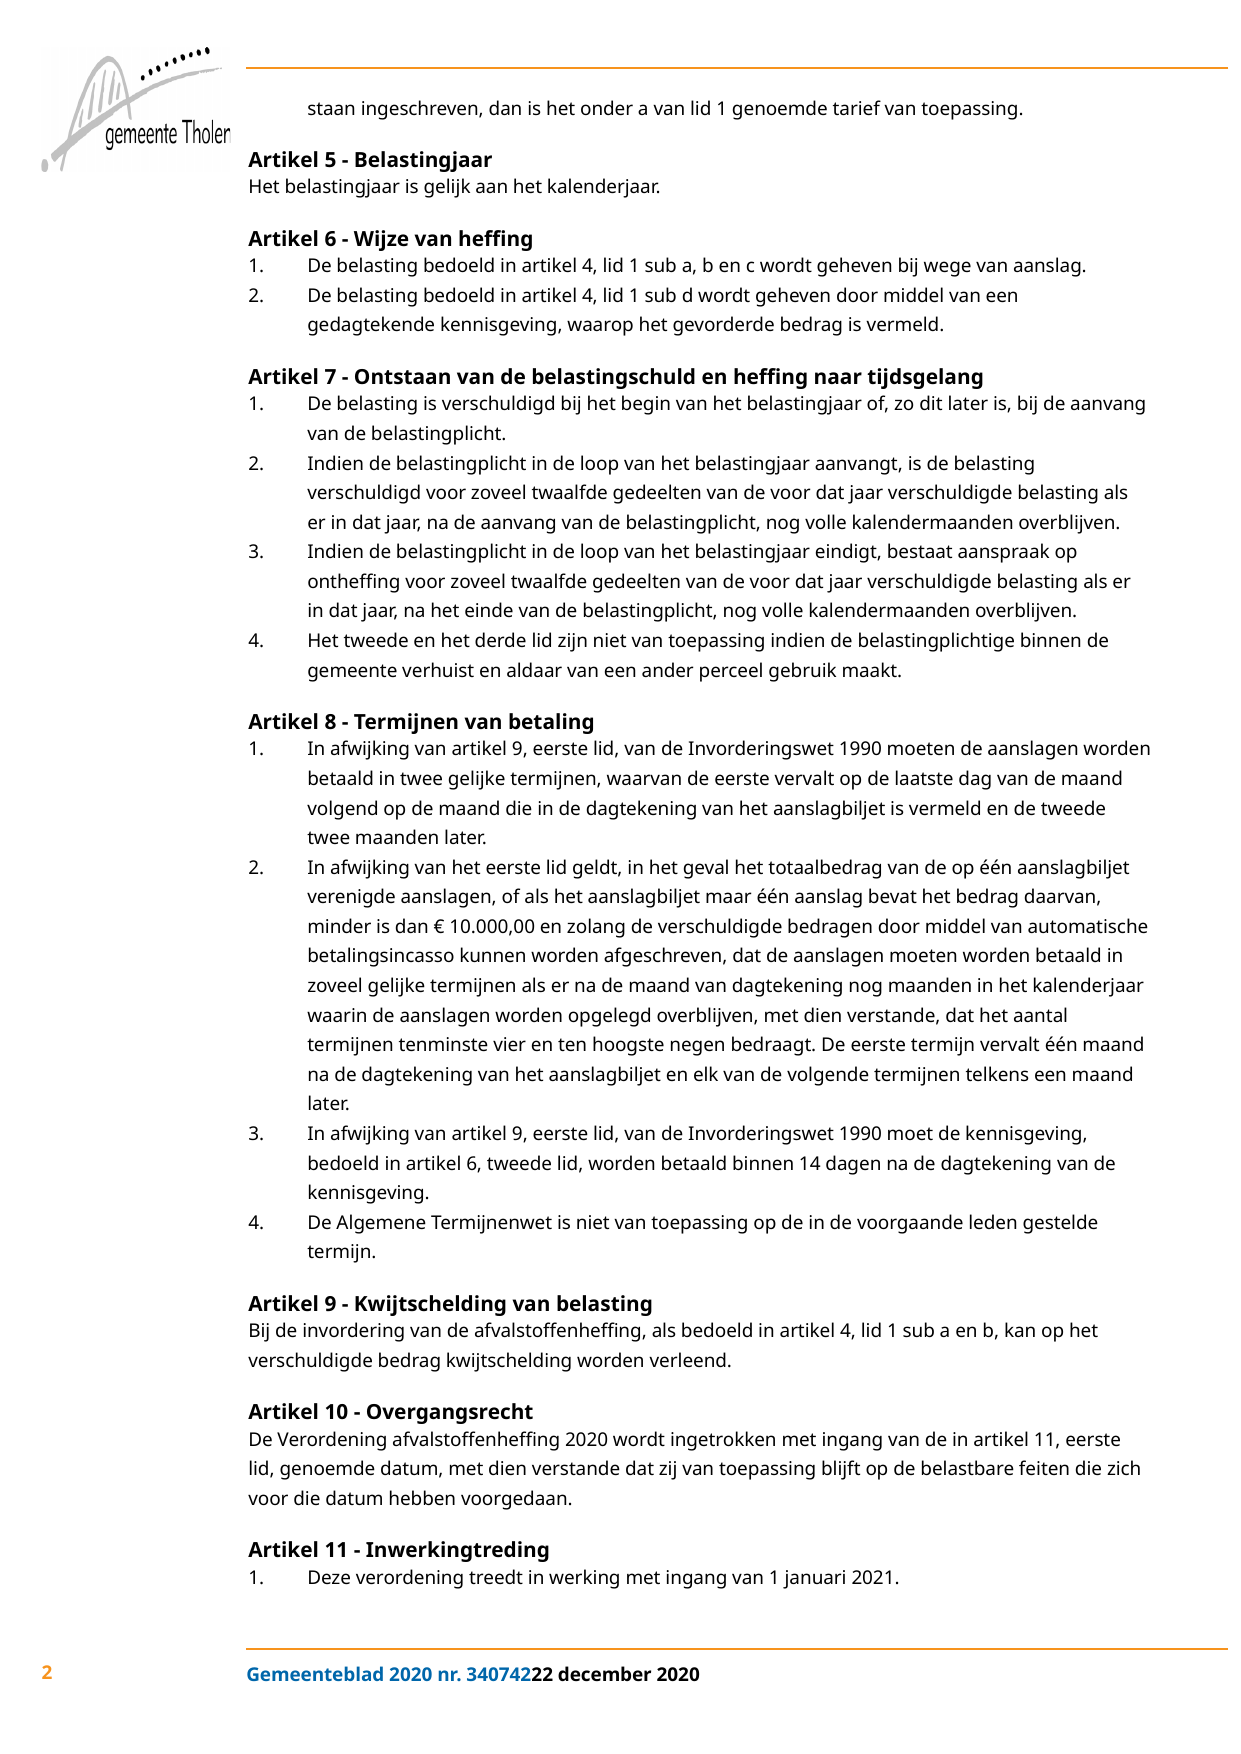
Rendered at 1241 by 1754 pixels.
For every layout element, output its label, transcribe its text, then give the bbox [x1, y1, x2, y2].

text Artikel 6 - Wijze van heffing [248, 224, 1152, 252]
list In afwijking van artikel 9, eerste lid, van de Invorderingswet 1990 moet de kennisgeving, bedoeld in artikel 6, tweede lid, worden betaald binnen 14 dagen na de dagtekening van de kennisgeving. [248, 1120, 1152, 1205]
list De Algemene Termijnenwet is niet van toepassing op de in de voorgaande leden gestelde termijn. [248, 1209, 1152, 1264]
list In afwijking van het eerste lid geldt, in het geval het totaalbedrag van de op één aanslagbiljet verenigde aanslagen, of als het aanslagbiljet maar één aanslag bevat het bedrag daarvan, minder is dan € 10.000,00 en zolang de verschuldigde bedragen door middel van automatische betalingsincasso kunnen worden afgeschreven, dat de aanslagen moeten worden betaald in zoveel gelijke termijnen als er na de maand van dagtekening nog maanden in het kalenderjaar waarin de aanslagen worden opgelegd overblijven, met dien verstande, dat het aantal termijnen tenminste vier en ten hoogste negen bedraagt. De eerste termijn vervalt één maand na de dagtekening van het aanslagbiljet en elk van de volgende termijnen telkens een maand later. [248, 854, 1152, 1116]
list De belasting is verschuldigd bij het begin van het belastingjaar of, zo dit later is, bij de aanvang van de belastingplicht. [248, 391, 1152, 446]
text Artikel 8 - Termijnen van betaling [248, 707, 1152, 736]
text Artikel 9 - Kwijtschelding van belasting [248, 1289, 1152, 1317]
list staan ingeschreven, dan is het onder a van lid 1 genoemde tarief van toepassing. [248, 95, 1152, 121]
text Bij de invordering van de afvalstoffenheffing, als bedoeld in artikel 4, lid 1 sub a en b, kan op het verschuldigde bedrag kwijtschelding worden verleend. [248, 1317, 1152, 1373]
text Het belastingjaar is gelijk aan het kalenderjaar. [248, 174, 1152, 199]
list Indien de belastingplicht in de loop van het belastingjaar aanvangt, is de belasting verschuldigd voor zoveel twaalfde gedeelten van de voor dat jaar verschuldigde belasting als er in dat jaar, na de aanvang van de belastingplicht, nog volle kalendermaanden overblijven. [248, 450, 1152, 534]
text Artikel 5 - Belastingjaar [248, 145, 1152, 174]
list Het tweede en het derde lid zijn niet van toepassing indien de belastingplichtige binnen de gemeente verhuist en aldaar van een ander perceel gebruik maakt. [248, 627, 1152, 682]
list Indien de belastingplicht in de loop van het belastingjaar eindigt, bestaat aanspraak op ontheffing voor zoveel twaalfde gedeelten van de voor dat jaar verschuldigde belasting als er in dat jaar, na het einde van de belastingplicht, nog volle kalendermaanden overblijven. [248, 538, 1152, 623]
list De belasting bedoeld in artikel 4, lid 1 sub a, b en c wordt geheven bij wege van aanslag. [248, 252, 1152, 278]
text De Verordening afvalstoffenheffing 2020 wordt ingetrokken met ingang van de in artikel 11, eerste lid, genoemde datum, met dien verstande dat zij van toepassing blijft op de belastbare feiten die zich voor die datum hebben voorgedaan. [248, 1426, 1152, 1511]
text Artikel 7 - Ontstaan van de belastingschuld en heffing naar tijdsgelang [248, 362, 1152, 391]
text Artikel 10 - Overgangsrecht [248, 1397, 1152, 1426]
list Deze verordening treedt in werking met ingang van 1 januari 2021. [248, 1564, 1152, 1589]
text Artikel 11 - Inwerkingtreding [248, 1535, 1152, 1564]
picture [41, 47, 231, 172]
list In afwijking van artikel 9, eerste lid, van de Invorderingswet 1990 moeten de aanslagen worden betaald in twee gelijke termijnen, waarvan de eerste vervalt op de laatste dag van de maand volgend op de maand die in de dagtekening van het aanslagbiljet is vermeld en de tweede twee maanden later. [248, 736, 1152, 850]
list De belasting bedoeld in artikel 4, lid 1 sub d wordt geheven door middel van een gedagtekende kennisgeving, waarop het gevorderde bedrag is vermeld. [248, 282, 1152, 337]
